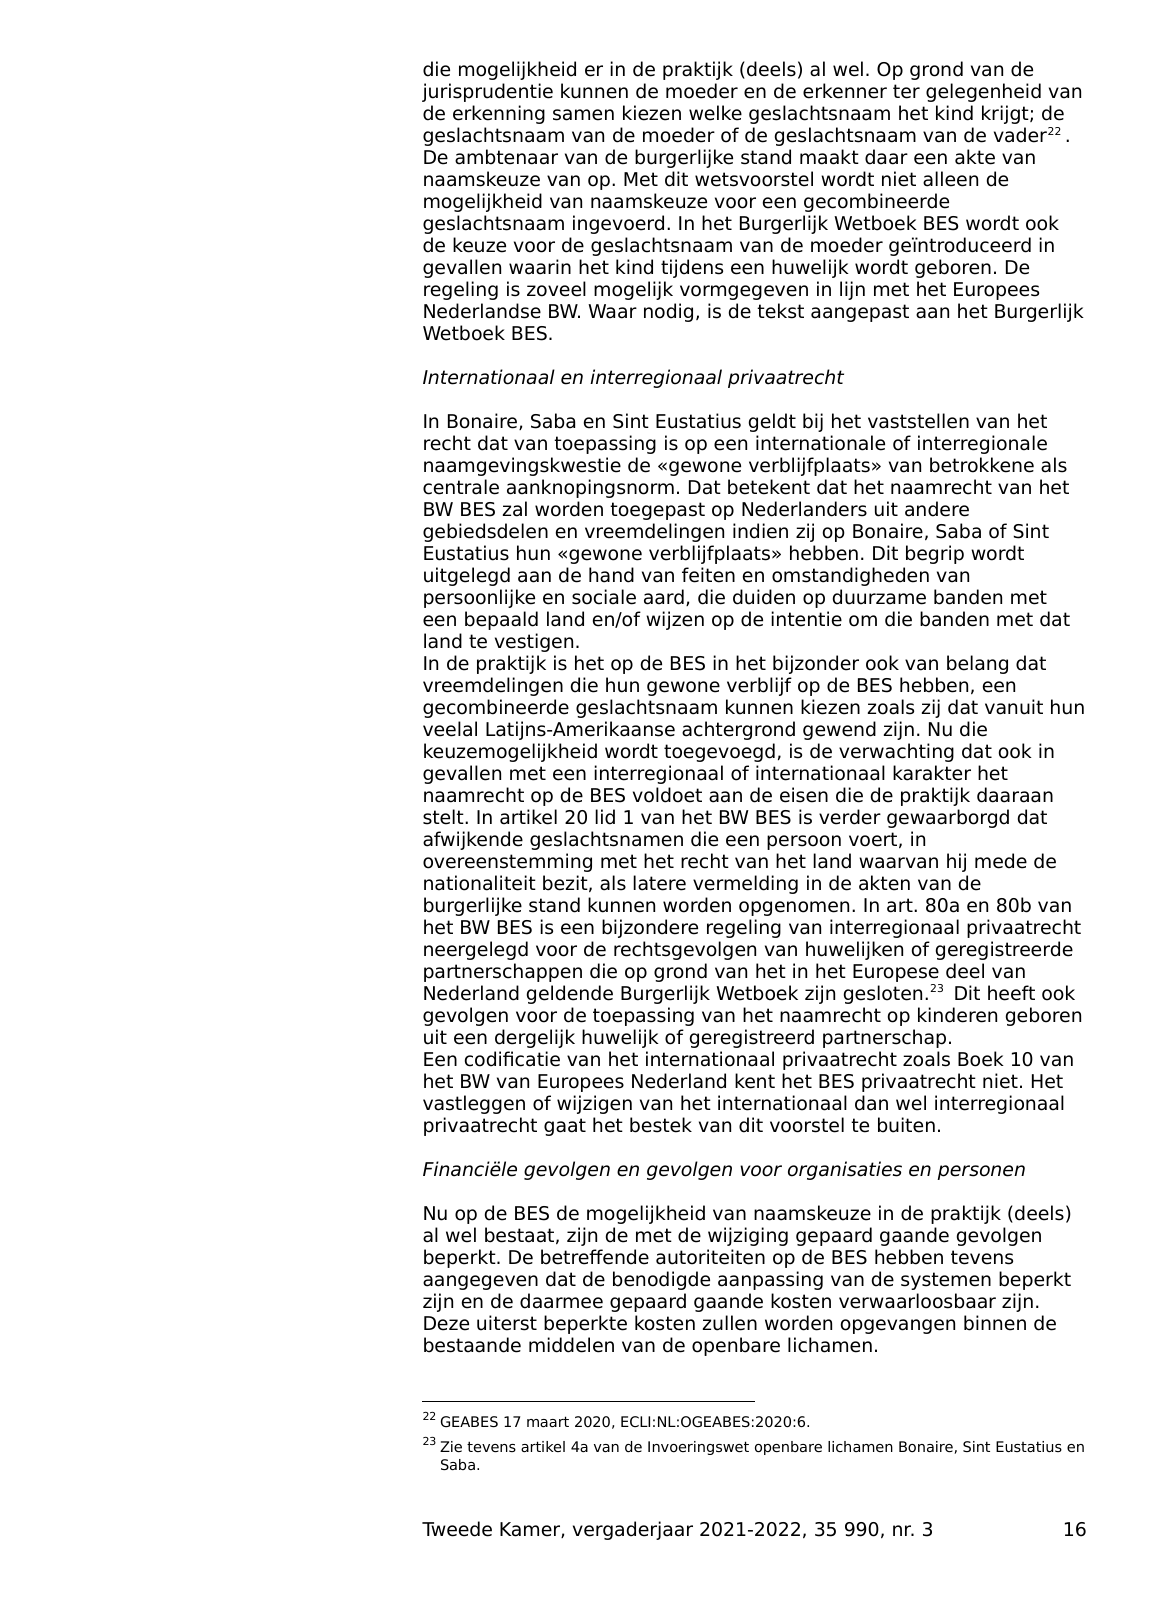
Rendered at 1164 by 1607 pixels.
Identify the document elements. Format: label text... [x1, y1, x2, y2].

text Een codificatie van het internationaal privaatrecht zoals Boek 10 van het BW van Europees Nederland kent het BES privaatrecht niet. Het vastleggen of wijzigen van het internationaal dan wel interregionaal privaatrecht gaat het bestek van dit voorstel te buiten. [422, 1048, 1087, 1136]
text die mogelijkheid er in de praktijk (deels) al wel. Op grond van de jurisprudentie kunnen de moeder en de erkenner ter gelegenheid van de erkenning samen kiezen welke geslachtsnaam het kind krijgt; de geslachtsnaam van de moeder of de geslachtsnaam van de vader. De ambtenaar van de burgerlijke stand maakt daar een akte van naamskeuze van op. Met dit wetsvoorstel wordt niet alleen de mogelijkheid van naamskeuze voor een gecombineerde geslachtsnaam ingevoerd. In het Burgerlijk Wetboek BES wordt ook de keuze voor de geslachtsnaam van de moeder geïntroduceerd in gevallen waarin het kind tijdens een huwelijk wordt geboren. De regeling is zoveel mogelijk vormgegeven in lijn met het Europees Nederlandse BW. Waar nodig, is de tekst aangepast aan het Burgerlijk Wetboek BES. [422, 59, 1087, 345]
subtitle Financiële gevolgen en gevolgen voor organisaties en personen [422, 1159, 1087, 1181]
text In Bonaire, Saba en Sint Eustatius geldt bij het vaststellen van het recht dat van toepassing is op een internationale of interregionale naamgevingskwestie de «gewone verblijfplaats» van betrokkene als centrale aanknopingsnorm. Dat betekent dat het naamrecht van het BW BES zal worden toegepast op Nederlanders uit andere gebiedsdelen en vreemdelingen indien zij op Bonaire, Saba of Sint Eustatius hun «gewone verblijfplaats» hebben. Dit begrip wordt uitgelegd aan de hand van feiten en omstandigheden van persoonlijke en sociale aard, die duiden op duurzame banden met een bepaald land en/of wijzen op de intentie om die banden met dat land te vestigen. [422, 411, 1087, 653]
subtitle Internationaal en interregionaal privaatrecht [422, 367, 1087, 389]
text Nu op de BES de mogelijkheid van naamskeuze in de praktijk (deels) al wel bestaat, zijn de met de wijziging gepaard gaande gevolgen beperkt. De betreffende autoriteiten op de BES hebben tevens aangegeven dat de benodigde aanpassing van de systemen beperkt zijn en de daarmee gepaard gaande kosten verwaarloosbaar zijn. Deze uiterst beperkte kosten zullen worden opgevangen binnen de bestaande middelen van de openbare lichamen. [422, 1203, 1087, 1357]
text Zie tevens artikel 4a van de Invoeringswet openbare lichamen Bonaire, Sint Eustatius en Saba. [422, 1435, 1087, 1474]
text GEABES 17 maart 2020, ECLI:NL:OGEABES:2020:6. [422, 1410, 1087, 1432]
text In de praktijk is het op de BES in het bijzonder ook van belang dat vreemdelingen die hun gewone verblijf op de BES hebben, een gecombineerde geslachtsnaam kunnen kiezen zoals zij dat vanuit hun veelal Latijns-Amerikaanse achtergrond gewend zijn. Nu die keuzemogelijkheid wordt toegevoegd, is de verwachting dat ook in gevallen met een interregionaal of internationaal karakter het naamrecht op de BES voldoet aan de eisen die de praktijk daaraan stelt. In artikel 20 lid 1 van het BW BES is verder gewaarborgd dat afwijkende geslachtsnamen die een persoon voert, in overeenstemming met het recht van het land waarvan hij mede de nationaliteit bezit, als latere vermelding in de akten van de burgerlijke stand kunnen worden opgenomen. In art. 80a en 80b van het BW BES is een bijzondere regeling van interregionaal privaatrecht neergelegd voor de rechtsgevolgen van huwelijken of geregistreerde partnerschappen die op grond van het in het Europese deel van Nederland geldende Burgerlijk Wetboek zijn gesloten. Dit heeft ook gevolgen voor de toepassing van het naamrecht op kinderen geboren uit een dergelijk huwelijk of geregistreerd partnerschap. [422, 653, 1087, 1048]
